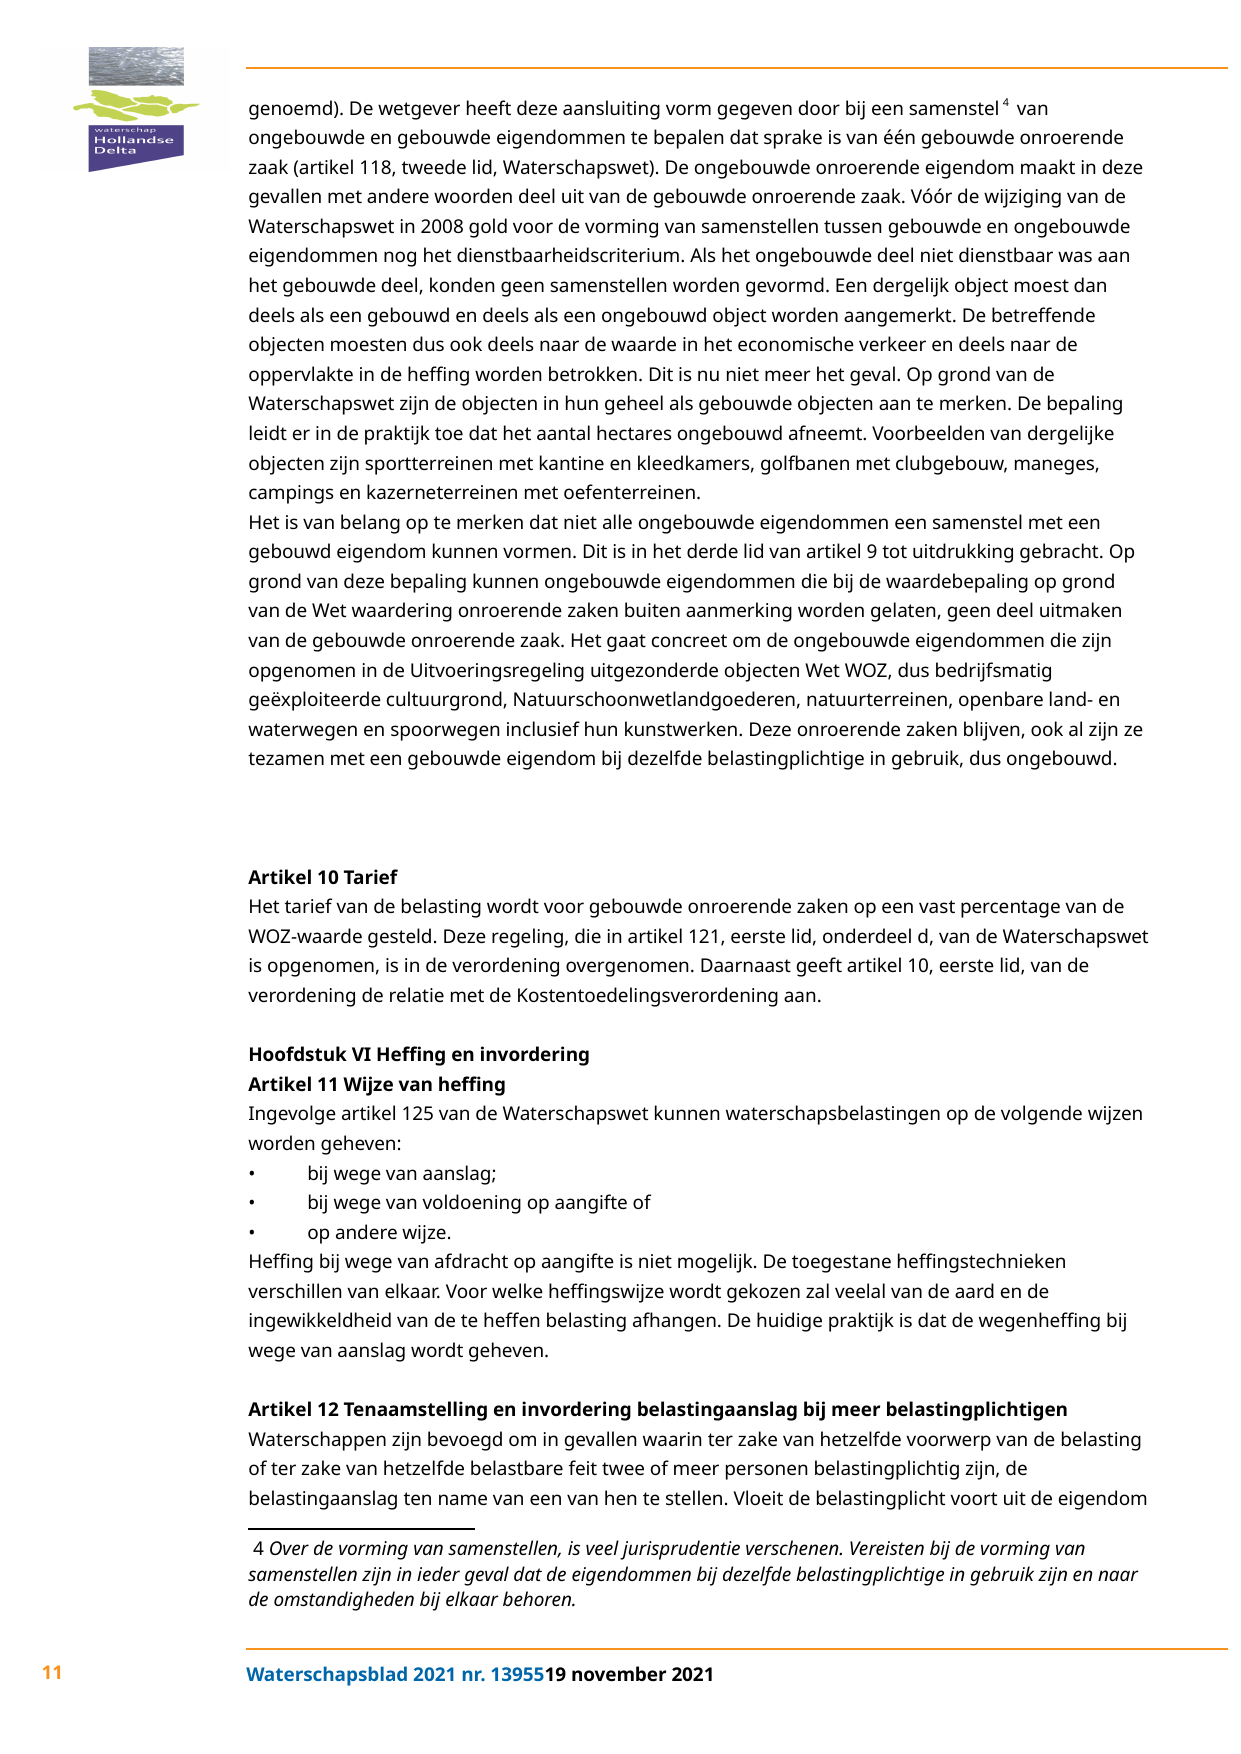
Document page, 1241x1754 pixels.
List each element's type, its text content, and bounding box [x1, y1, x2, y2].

picture [41, 47, 231, 172]
text Hoofdstuk VI Heffing en invordering [248, 1041, 1152, 1067]
text Artikel 11 Wijze van heffing [248, 1071, 1152, 1097]
text Het tarief van de belasting wordt voor gebouwde onroerende zaken op een vast percentage van de WOZ-waarde gesteld. Deze regeling, die in artikel 121, eerste lid, onderdeel d, van de Waterschapswet is opgenomen, is in de verordening overgenomen. Daarnaast geeft artikel 10, eerste lid, van de verordening de relatie met de Kostentoedelingsverordening aan. [248, 893, 1152, 1008]
text Ingevolge artikel 125 van de Waterschapswet kunnen waterschapsbelastingen op de volgende wijzen worden geheven: [248, 1101, 1152, 1156]
text genoemd). De wetgever heeft deze aansluiting vorm gegeven door bij een samenstel van ongebouwde en gebouwde eigendommen te bepalen dat sprake is van één gebouwde onroerende zaak (artikel 118, tweede lid, Waterschapswet). De ongebouwde onroerende eigendom maakt in deze gevallen met andere woorden deel uit van de gebouwde onroerende zaak. Vóór de wijziging van de Waterschapswet in 2008 gold voor de vorming van samenstellen tussen gebouwde en ongebouwde eigendommen nog het dienstbaarheidscriterium. Als het ongebouwde deel niet dienstbaar was aan het gebouwde deel, konden geen samenstellen worden gevormd. Een dergelijk object moest dan deels als een gebouwd en deels als een ongebouwd object worden aangemerkt. De betreffende objecten moesten dus ook deels naar de waarde in het economische verkeer en deels naar de oppervlakte in de heffing worden betrokken. Dit is nu niet meer het geval. Op grond van de Waterschapswet zijn de objecten in hun geheel als gebouwde objecten aan te merken. De bepaling leidt er in de praktijk toe dat het aantal hectares ongebouwd afneemt. Voorbeelden van dergelijke objecten zijn sportterreinen met kantine en kleedkamers, golfbanen met clubgebouw, maneges, campings en kazerneterreinen met oefenterreinen. [248, 95, 1152, 505]
list bij wege van aanslag; [248, 1160, 1152, 1186]
text Over de vorming van samenstellen, is veel jurisprudentie verschenen. Vereisten bij de vorming van samenstellen zijn in ieder geval dat de eigendommen bij dezelfde belastingplichtige in gebruik zijn en naar de omstandigheden bij elkaar behoren. [248, 1535, 1152, 1612]
text Artikel 10 Tarief [248, 864, 1152, 890]
list op andere wijze. [248, 1219, 1152, 1245]
list bij wege van voldoening op aangifte of [248, 1189, 1152, 1215]
text Waterschappen zijn bevoegd om in gevallen waarin ter zake van hetzelfde voorwerp van de belasting of ter zake van hetzelfde belastbare feit twee of meer personen belastingplichtig zijn, de belastingaanslag ten name van een van hen te stellen. Vloeit de belastingplicht voort uit de eigendom [248, 1426, 1152, 1511]
text Heffing bij wege van afdracht op aangifte is niet mogelijk. De toegestane heffingstechnieken verschillen van elkaar. Voor welke heffingswijze wordt gekozen zal veelal van de aard en de ingewikkeldheid van de te heffen belasting afhangen. De huidige praktijk is dat de wegenheffing bij wege van aanslag wordt geheven. [248, 1248, 1152, 1363]
text Het is van belang op te merken dat niet alle ongebouwde eigendommen een samenstel met een gebouwd eigendom kunnen vormen. Dit is in het derde lid van artikel 9 tot uitdrukking gebracht. Op grond van deze bepaling kunnen ongebouwde eigendommen die bij de waardebepaling op grond van de Wet waardering onroerende zaken buiten aanmerking worden gelaten, geen deel uitmaken van de gebouwde onroerende zaak. Het gaat concreet om de ongebouwde eigendommen die zijn opgenomen in de Uitvoeringsregeling uitgezonderde objecten Wet WOZ, dus bedrijfsmatig geëxploiteerde cultuurgrond, Natuurschoonwetlandgoederen, natuurterreinen, openbare land- en waterwegen en spoorwegen inclusief hun kunstwerken. Deze onroerende zaken blijven, ook al zijn ze tezamen met een gebouwde eigendom bij dezelfde belastingplichtige in gebruik, dus ongebouwd. [248, 509, 1152, 771]
text Artikel 12 Tenaamstelling en invordering belastingaanslag bij meer belastingplichtigen [248, 1396, 1152, 1422]
